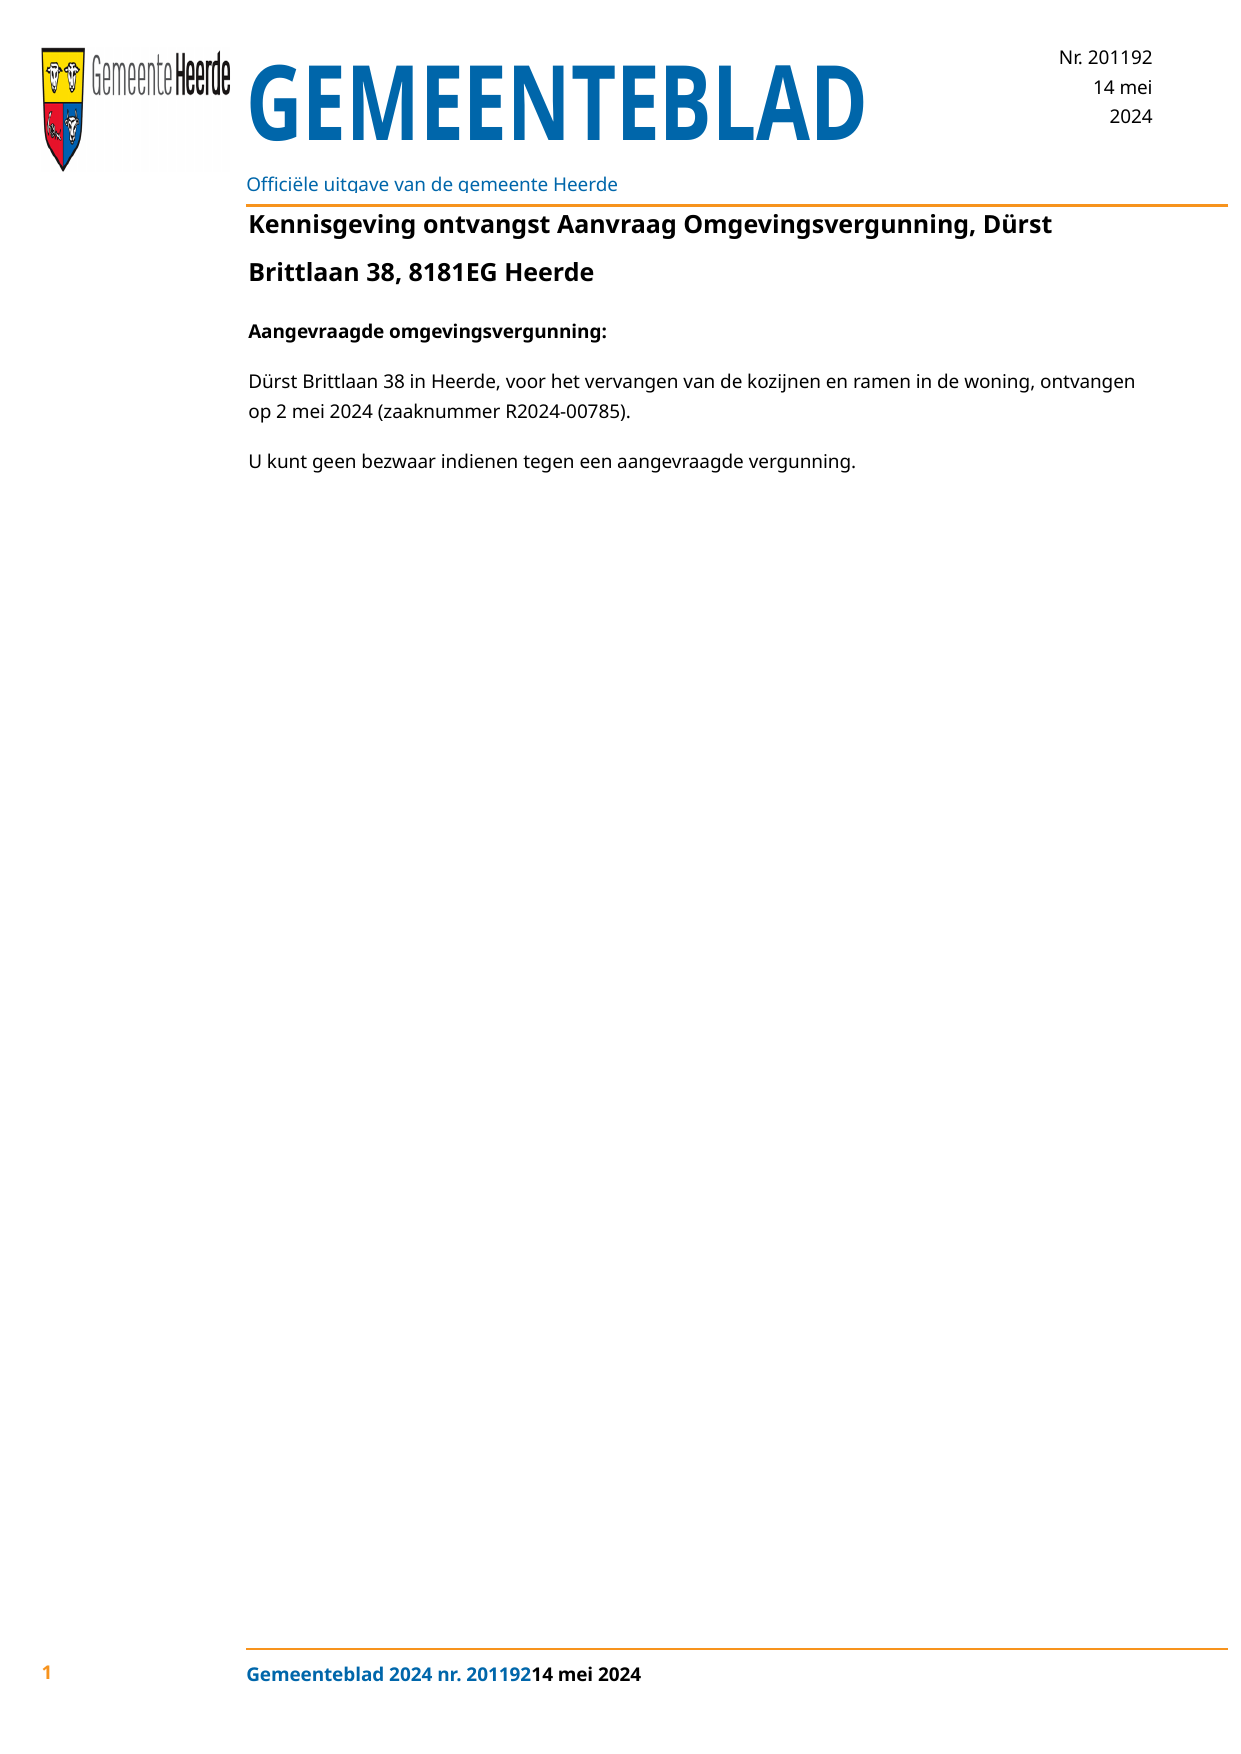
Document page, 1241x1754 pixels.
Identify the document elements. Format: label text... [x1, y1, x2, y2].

picture [41, 47, 231, 172]
text U kunt geen bezwaar indienen tegen een aangevraagde vergunning. [248, 448, 1152, 474]
text Dürst Brittlaan 38 in Heerde, voor het vervangen van de kozijnen en ramen in de woning, ontvangen op 2 mei 2024 (zaaknummer R2024-00785). [248, 368, 1152, 424]
text Kennisgeving ontvangst Aanvraag Omgevingsvergunning, Dürst Brittlaan 38, 8181EG Heerde [248, 207, 1152, 288]
text Aangevraagde omgevingsvergunning: [248, 318, 1152, 344]
